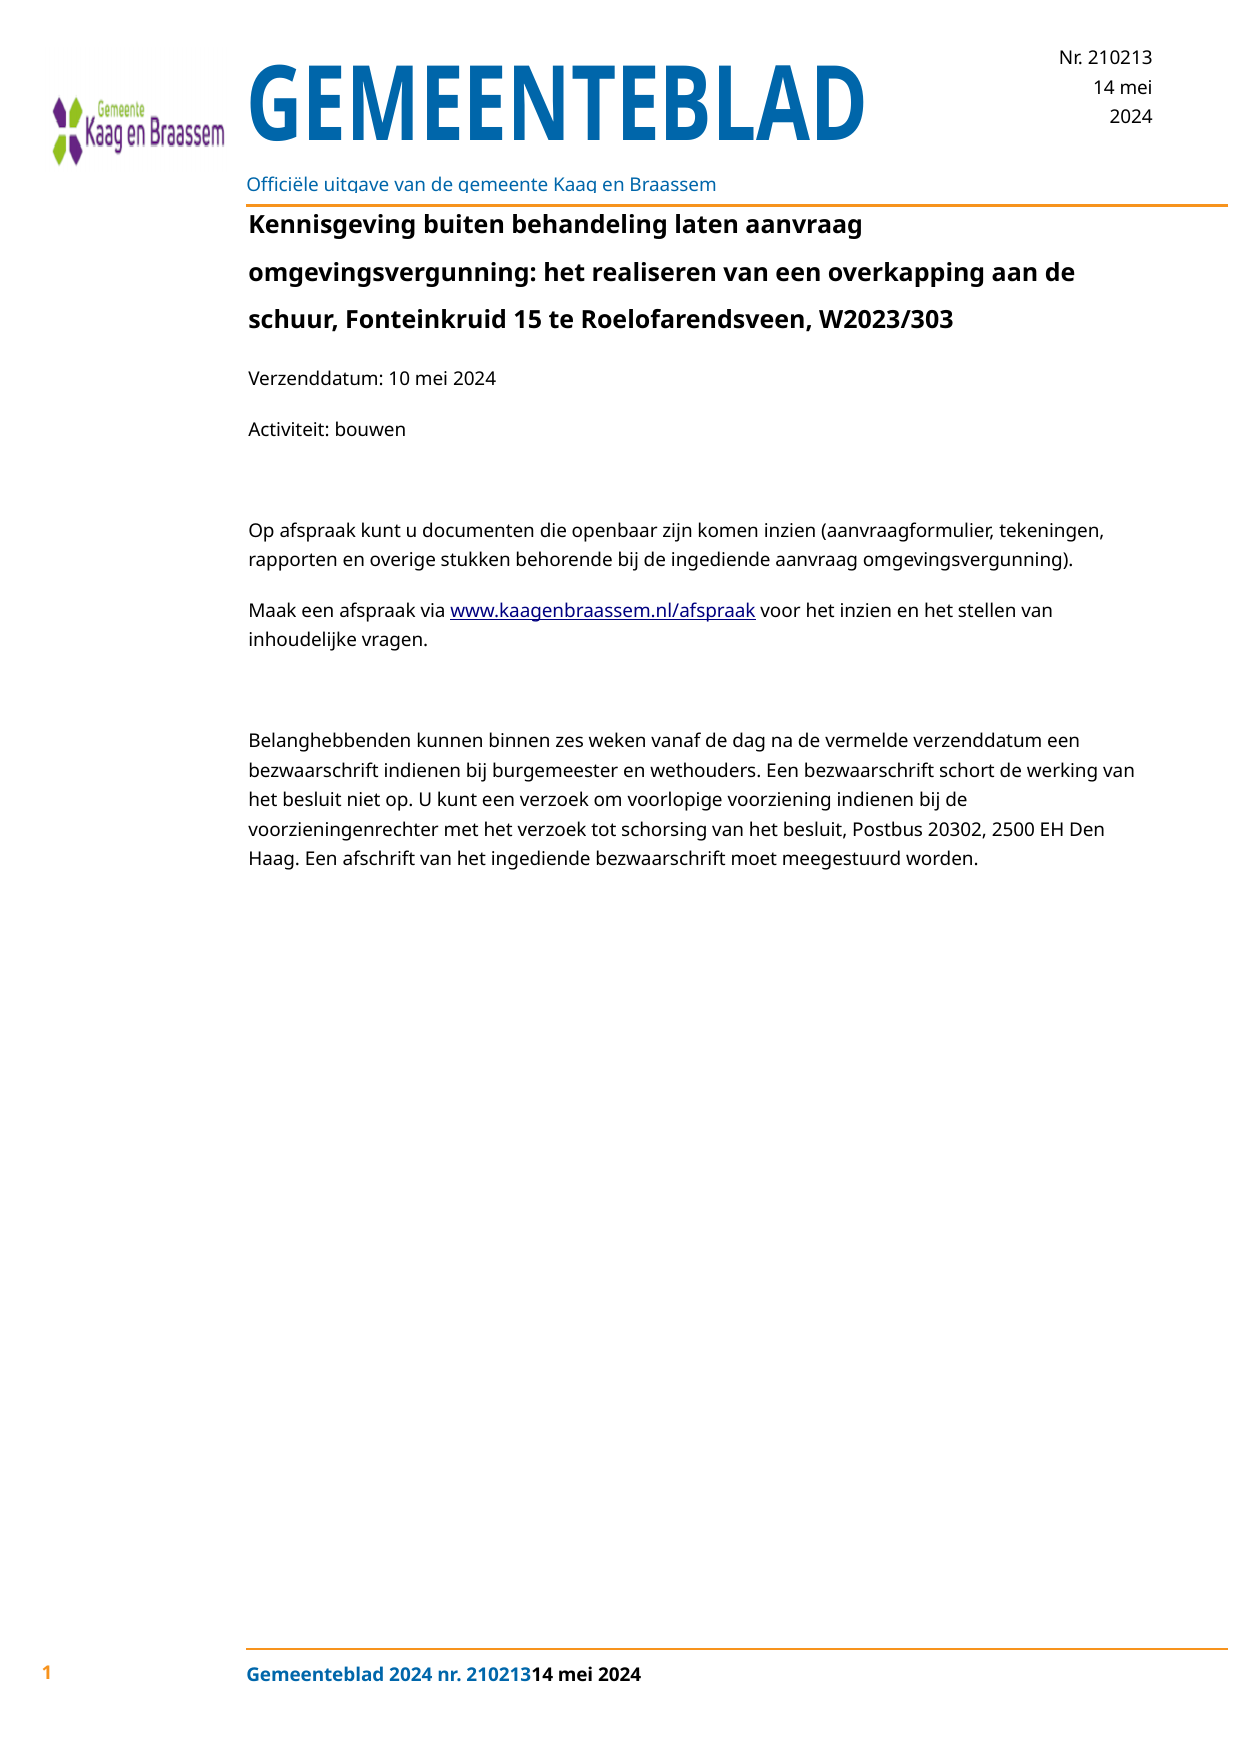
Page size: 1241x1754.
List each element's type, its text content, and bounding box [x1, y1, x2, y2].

text Maak een afspraak via www.kaagenbraassem.nl/afspraak voor het inzien en het stellen van inhoudelijke vragen. [248, 597, 1152, 652]
text Activiteit: bouwen [248, 416, 1152, 442]
text Belanghebbenden kunnen binnen zes weken vanaf de dag na de vermelde verzenddatum een bezwaarschrift indienen bij burgemeester en wethouders. Een bezwaarschrift schort de werking van het besluit niet op. U kunt een verzoek om voorlopige voorziening indienen bij de voorzieningenrechter met het verzoek tot schorsing van het besluit, Postbus 20302, 2500 EH Den Haag. Een afschrift van het ingediende bezwaarschrift moet meegestuurd worden. [248, 727, 1152, 871]
text Kennisgeving buiten behandeling laten aanvraag omgevingsvergunning: het realiseren van een overkapping aan de schuur, Fonteinkruid 15 te Roelofarendsveen, W2023/303 [248, 207, 1152, 336]
picture [41, 47, 231, 172]
text Verzenddatum: 10 mei 2024 [248, 366, 1152, 391]
text Op afspraak kunt u documenten die openbaar zijn komen inzien (aanvraagformulier, tekeningen, rapporten en overige stukken behorende bij de ingediende aanvraag omgevingsvergunning). [248, 517, 1152, 572]
